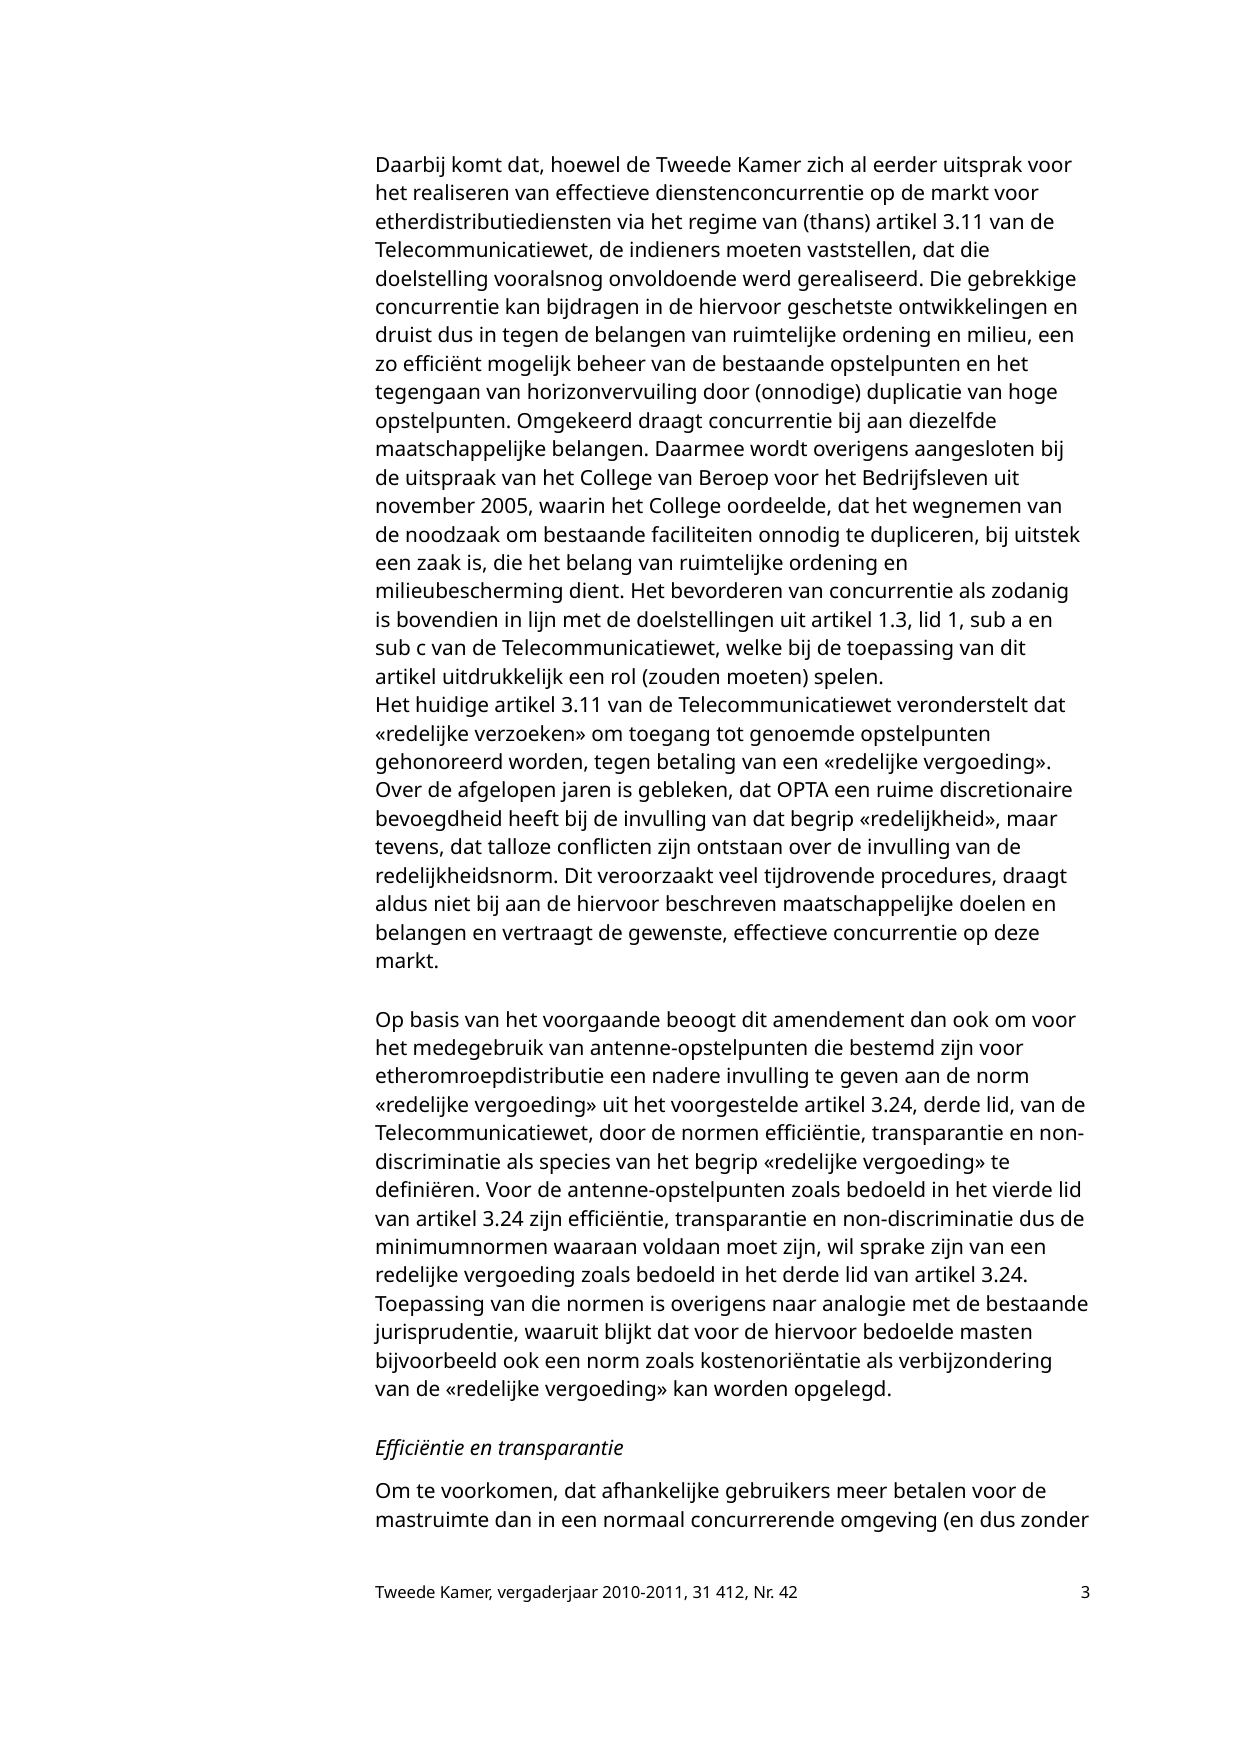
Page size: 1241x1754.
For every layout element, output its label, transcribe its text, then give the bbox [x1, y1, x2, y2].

text Op basis van het voorgaande beoogt dit amendement dan ook om voor het medegebruik van antenne-opstelpunten die bestemd zijn voor etheromroepdistributie een nadere invulling te geven aan de norm «redelijke vergoeding» uit het voorgestelde artikel 3.24, derde lid, van de Telecommunicatiewet, door de normen efficiëntie, transparantie en non-discriminatie als species van het begrip «redelijke vergoeding» te definiëren. Voor de antenne-opstelpunten zoals bedoeld in het vierde lid van artikel 3.24 zijn efficiëntie, transparantie en non-discriminatie dus de minimumnormen waaraan voldaan moet zijn, wil sprake zijn van een redelijke vergoeding zoals bedoeld in het derde lid van artikel 3.24. Toepassing van die normen is overigens naar analogie met de bestaande jurisprudentie, waaruit blijkt dat voor de hiervoor bedoelde masten bijvoorbeeld ook een norm zoals kostenoriëntatie als verbijzondering van de «redelijke vergoeding» kan worden opgelegd. [375, 1005, 1090, 1403]
text Het huidige artikel 3.11 van de Telecommunicatiewet veronderstelt dat «redelijke verzoeken» om toegang tot genoemde opstelpunten gehonoreerd worden, tegen betaling van een «redelijke vergoeding». Over de afgelopen jaren is gebleken, dat OPTA een ruime discretionaire bevoegdheid heeft bij de invulling van dat begrip «redelijkheid», maar tevens, dat talloze conflicten zijn ontstaan over de invulling van de redelijkheidsnorm. Dit veroorzaakt veel tijdrovende procedures, draagt aldus niet bij aan de hiervoor beschreven maatschappelijke doelen en belangen en vertraagt de gewenste, effectieve concurrentie op deze markt. [375, 690, 1090, 975]
text Efficiëntie en transparantie [375, 1433, 1090, 1461]
text Daarbij komt dat, hoewel de Tweede Kamer zich al eerder uitsprak voor het realiseren van effectieve dienstenconcurrentie op de markt voor etherdistributiediensten via het regime van (thans) artikel 3.11 van de Telecommunicatiewet, de indieners moeten vaststellen, dat die doelstelling vooralsnog onvoldoende werd gerealiseerd. Die gebrekkige concurrentie kan bijdragen in de hiervoor geschetste ontwikkelingen en druist dus in tegen de belangen van ruimtelijke ordening en milieu, een zo efficiënt mogelijk beheer van de bestaande opstelpunten en het tegengaan van horizonvervuiling door (onnodige) duplicatie van hoge opstelpunten. Omgekeerd draagt concurrentie bij aan diezelfde maatschappelijke belangen. Daarmee wordt overigens aangesloten bij de uitspraak van het College van Beroep voor het Bedrijfsleven uit november 2005, waarin het College oordeelde, dat het wegnemen van de noodzaak om bestaande faciliteiten onnodig te dupliceren, bij uitstek een zaak is, die het belang van ruimtelijke ordening en milieubescherming dient. Het bevorderen van concurrentie als zodanig is bovendien in lijn met de doelstellingen uit artikel 1.3, lid 1, sub a en sub c van de Telecommunicatiewet, welke bij de toepassing van dit artikel uitdrukkelijk een rol (zouden moeten) spelen. [375, 150, 1090, 690]
text Om te voorkomen, dat afhankelijke gebruikers meer betalen voor de mastruimte dan in een normaal concurrerende omgeving (en dus zonder [375, 1476, 1090, 1533]
